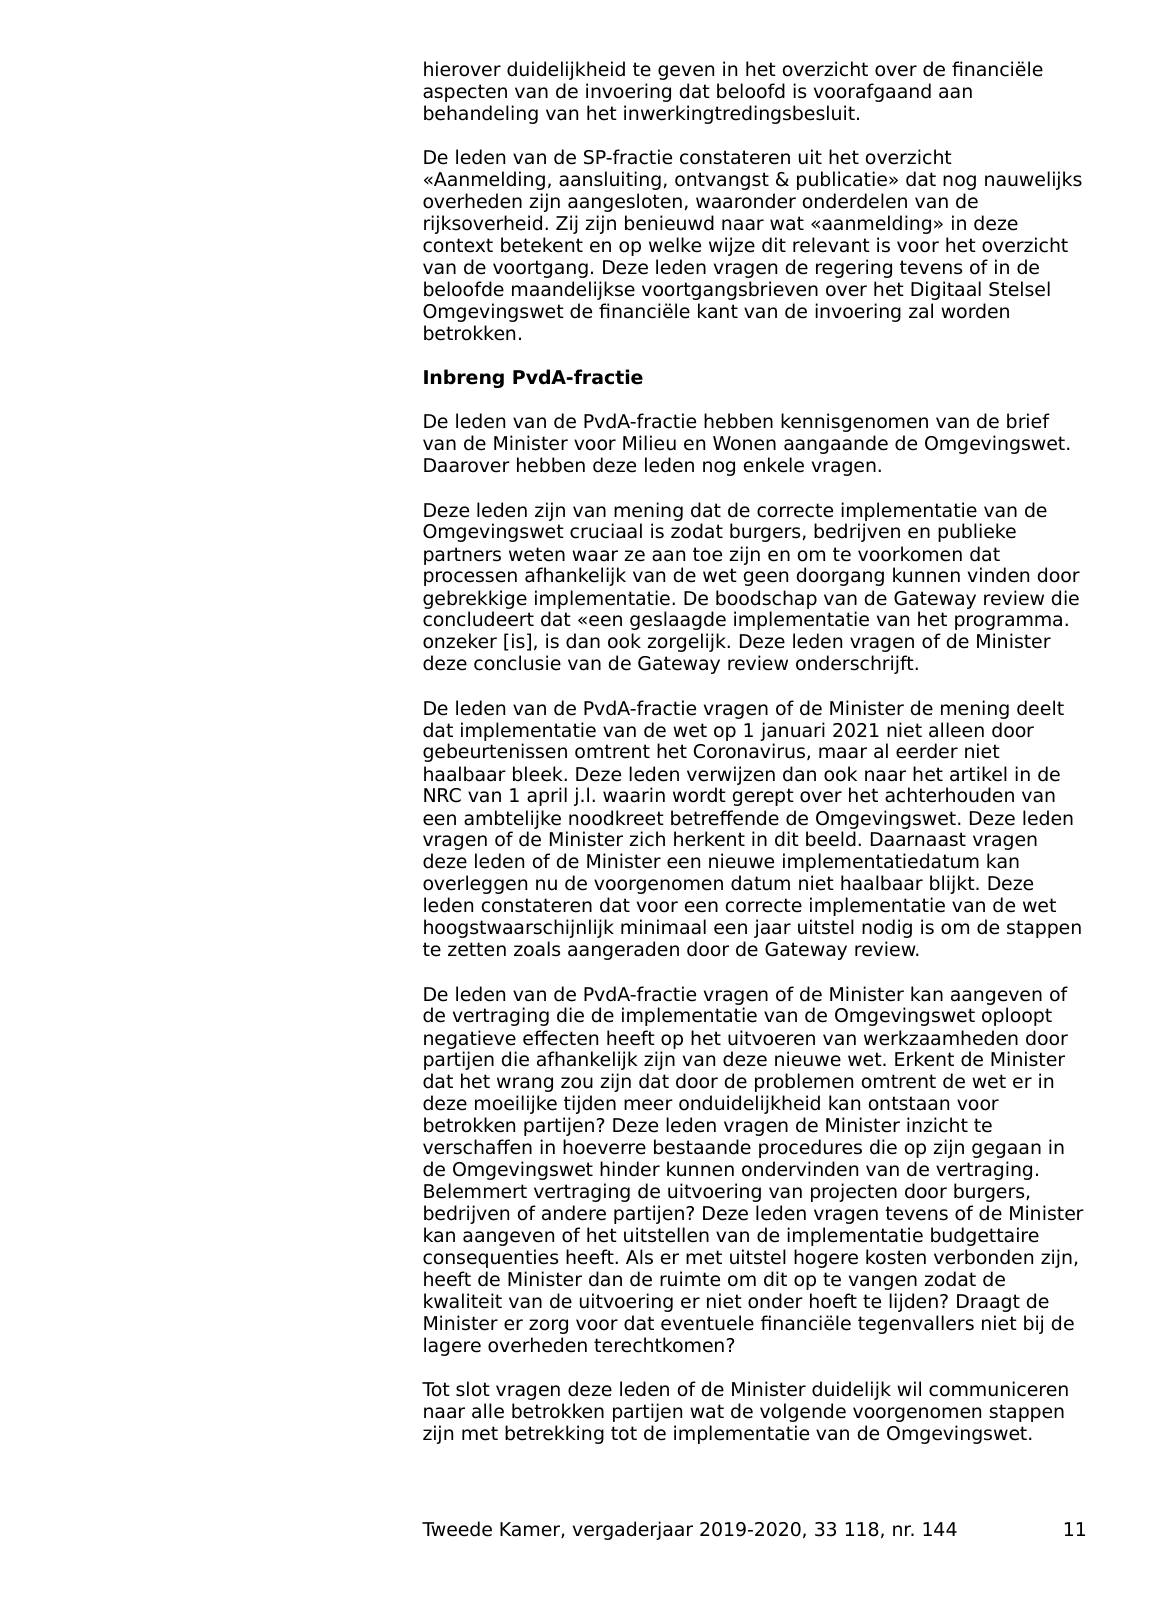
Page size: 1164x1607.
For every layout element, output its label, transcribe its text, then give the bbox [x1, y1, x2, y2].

text De leden van de PvdA-fractie hebben kennisgenomen van de brief van de Minister voor Milieu en Wonen aangaande de Omgevingswet. Daarover hebben deze leden nog enkele vragen. [422, 411, 1087, 477]
text De leden van de SP-fractie constateren uit het overzicht «Aanmelding, aansluiting, ontvangst & publicatie» dat nog nauwelijks overheden zijn aangesloten, waaronder onderdelen van de rijksoverheid. Zij zijn benieuwd naar wat «aanmelding» in deze context betekent en op welke wijze dit relevant is voor het overzicht van de voortgang. Deze leden vragen de regering tevens of in de beloofde maandelijkse voortgangsbrieven over het Digitaal Stelsel Omgevingswet de financiële kant van de invoering zal worden betrokken. [422, 147, 1087, 345]
text Tot slot vragen deze leden of de Minister duidelijk wil communiceren naar alle betrokken partijen wat de volgende voorgenomen stappen zijn met betrekking tot de implementatie van de Omgevingswet. [422, 1379, 1087, 1445]
text De leden van de PvdA-fractie vragen of de Minister kan aangeven of de vertraging die de implementatie van de Omgevingswet oploopt negatieve effecten heeft op het uitvoeren van werkzaamheden door partijen die afhankelijk zijn van deze nieuwe wet. Erkent de Minister dat het wrang zou zijn dat door de problemen omtrent de wet er in deze moeilijke tijden meer onduidelijkheid kan ontstaan voor betrokken partijen? Deze leden vragen de Minister inzicht te verschaffen in hoeverre bestaande procedures die op zijn gegaan in de Omgevingswet hinder kunnen ondervinden van de vertraging. Belemmert vertraging de uitvoering van projecten door burgers, bedrijven of andere partijen? Deze leden vragen tevens of de Minister kan aangeven of het uitstellen van de implementatie budgettaire consequenties heeft. Als er met uitstel hogere kosten verbonden zijn, heeft de Minister dan de ruimte om dit op te vangen zodat de kwaliteit van de uitvoering er niet onder hoeft te lijden? Draagt de Minister er zorg voor dat eventuele financiële tegenvallers niet bij de lagere overheden terechtkomen? [422, 983, 1087, 1357]
text De leden van de PvdA-fractie vragen of de Minister de mening deelt dat implementatie van de wet op 1 januari 2021 niet alleen door gebeurtenissen omtrent het Coronavirus, maar al eerder niet haalbaar bleek. Deze leden verwijzen dan ook naar het artikel in de NRC van 1 april j.l. waarin wordt gerept over het achterhouden van een ambtelijke noodkreet betreffende de Omgevingswet. Deze leden vragen of de Minister zich herkent in dit beeld. Daarnaast vragen deze leden of de Minister een nieuwe implementatiedatum kan overleggen nu de voorgenomen datum niet haalbaar blijkt. Deze leden constateren dat voor een correcte implementatie van de wet hoogstwaarschijnlijk minimaal een jaar uitstel nodig is om de stappen te zetten zoals aangeraden door de Gateway review. [422, 697, 1087, 961]
subtitle Inbreng PvdA-fractie [422, 367, 1087, 389]
text hierover duidelijkheid te geven in het overzicht over de financiële aspecten van de invoering dat beloofd is voorafgaand aan behandeling van het inwerkingtredingsbesluit. [422, 59, 1087, 125]
text Deze leden zijn van mening dat de correcte implementatie van de Omgevingswet cruciaal is zodat burgers, bedrijven en publieke partners weten waar ze aan toe zijn en om te voorkomen dat processen afhankelijk van de wet geen doorgang kunnen vinden door gebrekkige implementatie. De boodschap van de Gateway review die concludeert dat «een geslaagde implementatie van het programma. onzeker [is], is dan ook zorgelijk. Deze leden vragen of de Minister deze conclusie van de Gateway review onderschrijft. [422, 499, 1087, 675]
